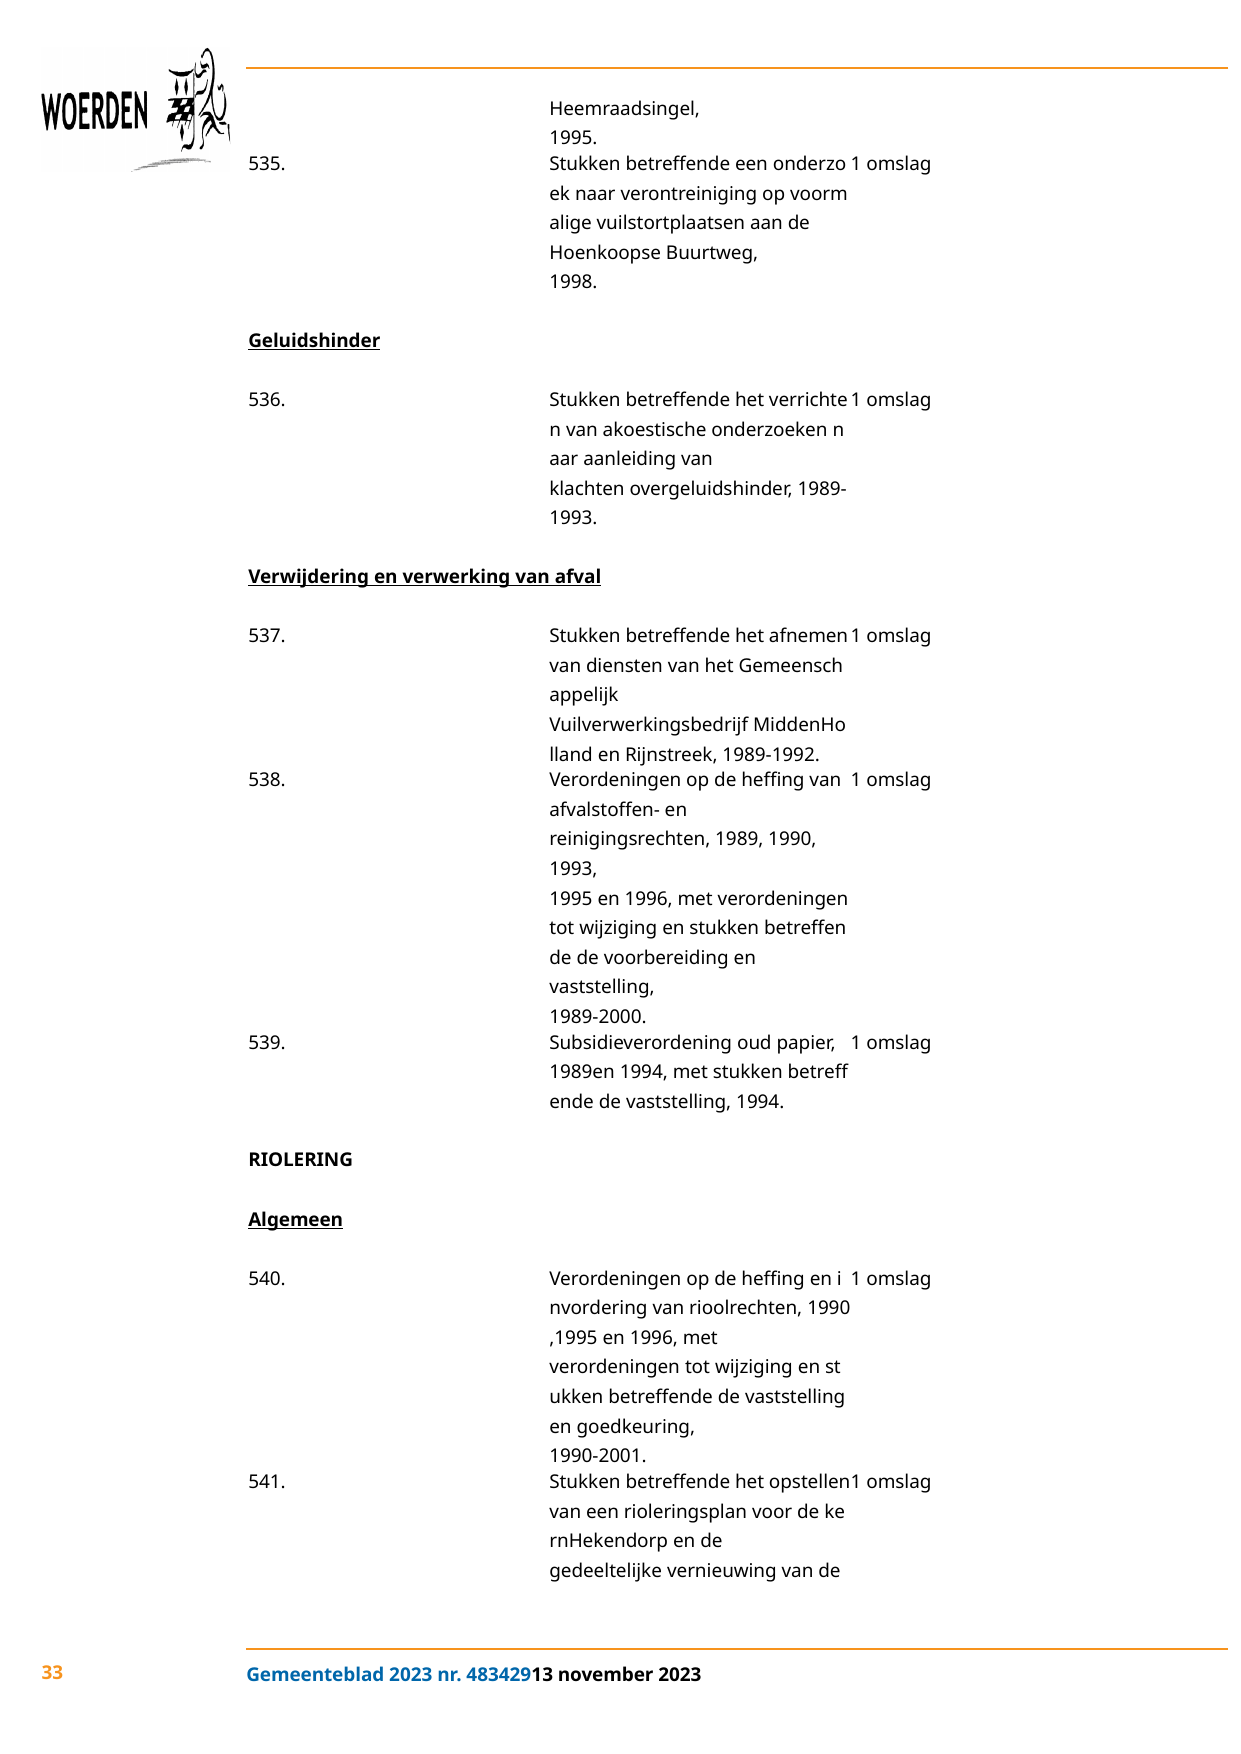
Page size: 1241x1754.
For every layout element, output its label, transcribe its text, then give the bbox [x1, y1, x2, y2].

table_cell Stukken betreffende het opstellen van een rioleringsplan voor de kernHekendorp en de gedeeltelijke vernieuwing van de [549, 1468, 850, 1583]
table_cell [248, 95, 549, 150]
table_cell 538. [248, 766, 549, 1029]
table_header 1 omslag [850, 1265, 1152, 1468]
table_header Stukken betreffende het verrichten van akoestische onderzoeken naar aanleiding van klachten overgeluidshinder, 1989-1993. [549, 386, 850, 530]
text Algemeen [248, 1206, 1152, 1231]
table_header 540. [248, 1265, 549, 1468]
table_header 536. [248, 386, 549, 530]
picture [41, 47, 231, 172]
table_cell 535. [248, 150, 549, 294]
text RIOLERING [248, 1147, 1152, 1172]
table_cell Stukken betreffende een onderzoek naar verontreiniging op voormalige vuilstortplaatsen aan de Hoenkoopse Buurtweg, 1998. [549, 150, 850, 294]
table_cell 1 omslag [850, 1468, 1152, 1583]
table_cell Subsidieverordening oud papier, 1989en 1994, met stukken betreffende de vaststelling, 1994. [549, 1029, 850, 1114]
table_header Stukken betreffende het afnemen van diensten van het Gemeenschappelijk Vuilverwerkingsbedrijf MiddenHolland en Rijnstreek, 1989-1992. [549, 623, 850, 766]
table_header 537. [248, 623, 549, 766]
table_header 1 omslag [850, 623, 1152, 766]
text Verwijdering en verwerking van afval [248, 563, 1152, 589]
table_cell Heemraadsingel, 1995. [549, 95, 850, 150]
table_cell 539. [248, 1029, 549, 1114]
table_cell 1 omslag [850, 766, 1152, 1029]
table_cell 541. [248, 1468, 549, 1583]
text Geluidshinder [248, 327, 1152, 353]
table_header Verordeningen op de heffing en invordering van rioolrechten, 1990,1995 en 1996, met verordeningen tot wijziging en stukken betreffende de vaststelling en goedkeuring, 1990-2001. [549, 1265, 850, 1468]
table_cell 1 omslag [850, 1029, 1152, 1114]
table_header 1 omslag [850, 386, 1152, 530]
table_cell Verordeningen op de heffing van afvalstoffen- en reinigingsrechten, 1989, 1990, 1993, 1995 en 1996, met verordeningen tot wijziging en stukken betreffende de voorbereiding en vaststelling, 1989-2000. [549, 766, 850, 1029]
table_cell 1 omslag [850, 150, 1152, 294]
table_cell [850, 95, 1152, 150]
